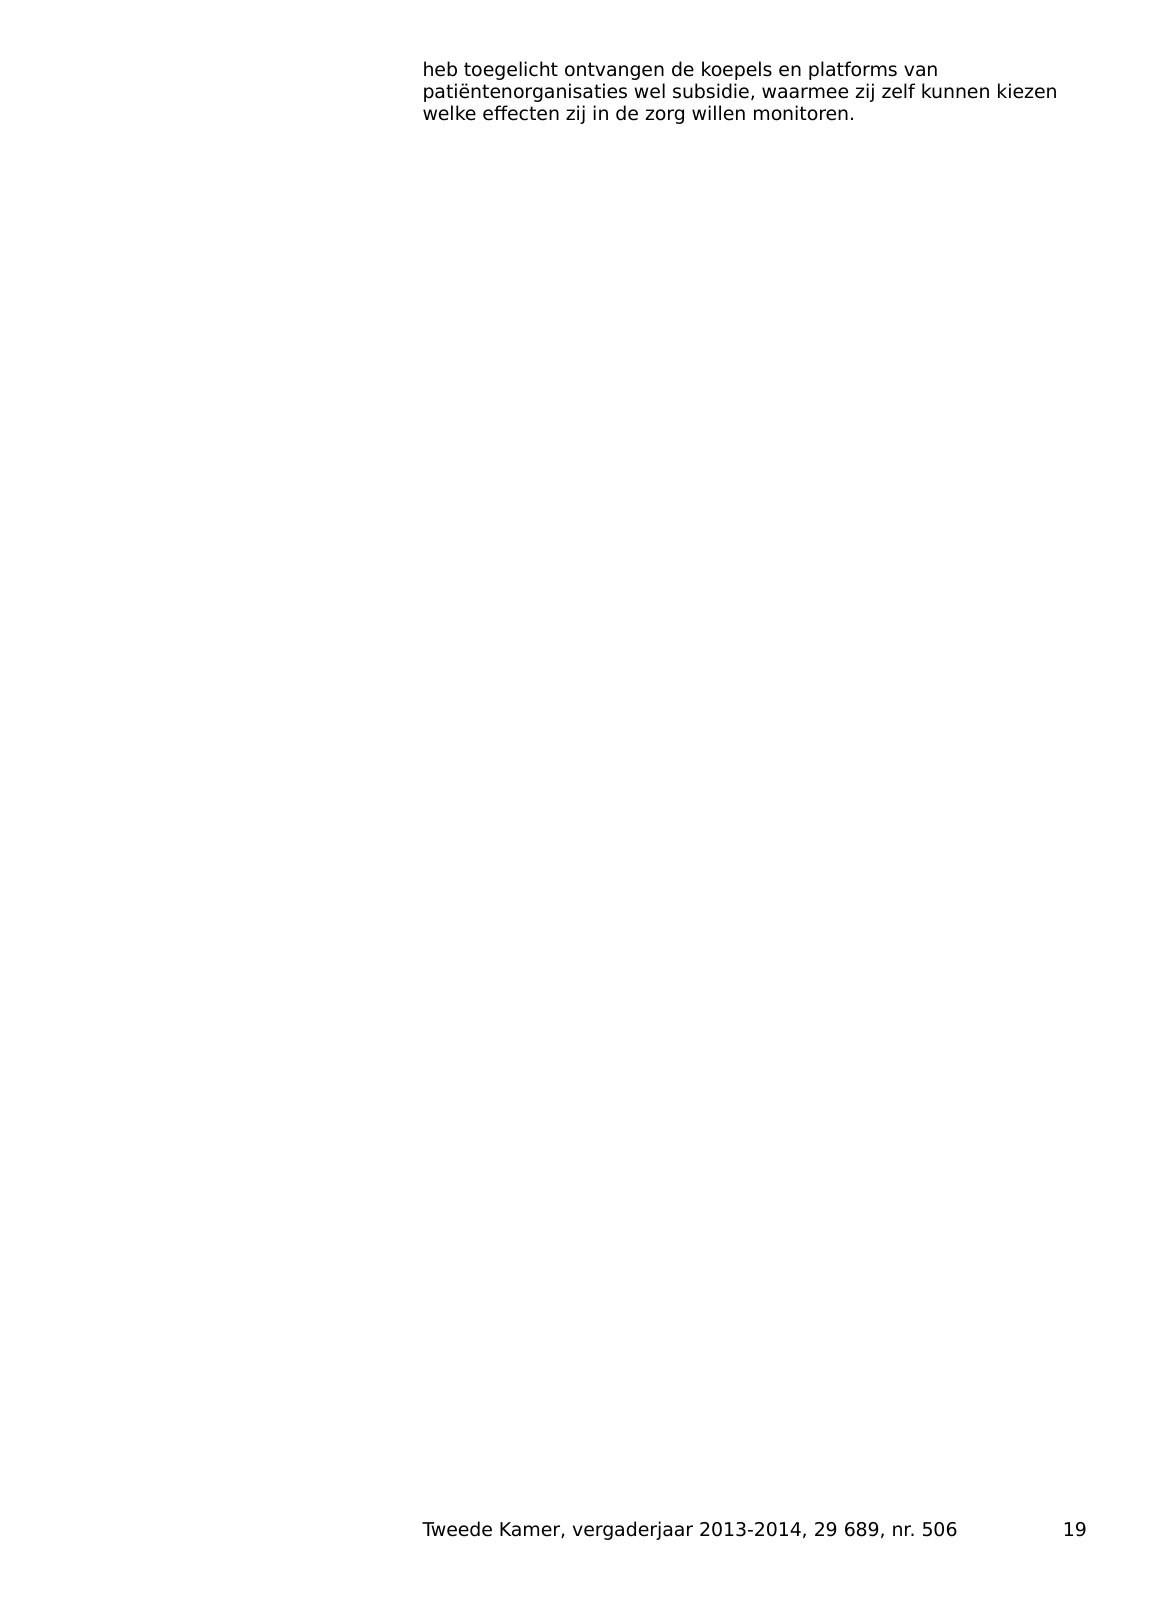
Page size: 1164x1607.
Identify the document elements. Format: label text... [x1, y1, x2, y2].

text heb toegelicht ontvangen de koepels en platforms van patiëntenorganisaties wel subsidie, waarmee zij zelf kunnen kiezen welke effecten zij in de zorg willen monitoren. [422, 59, 1087, 125]
